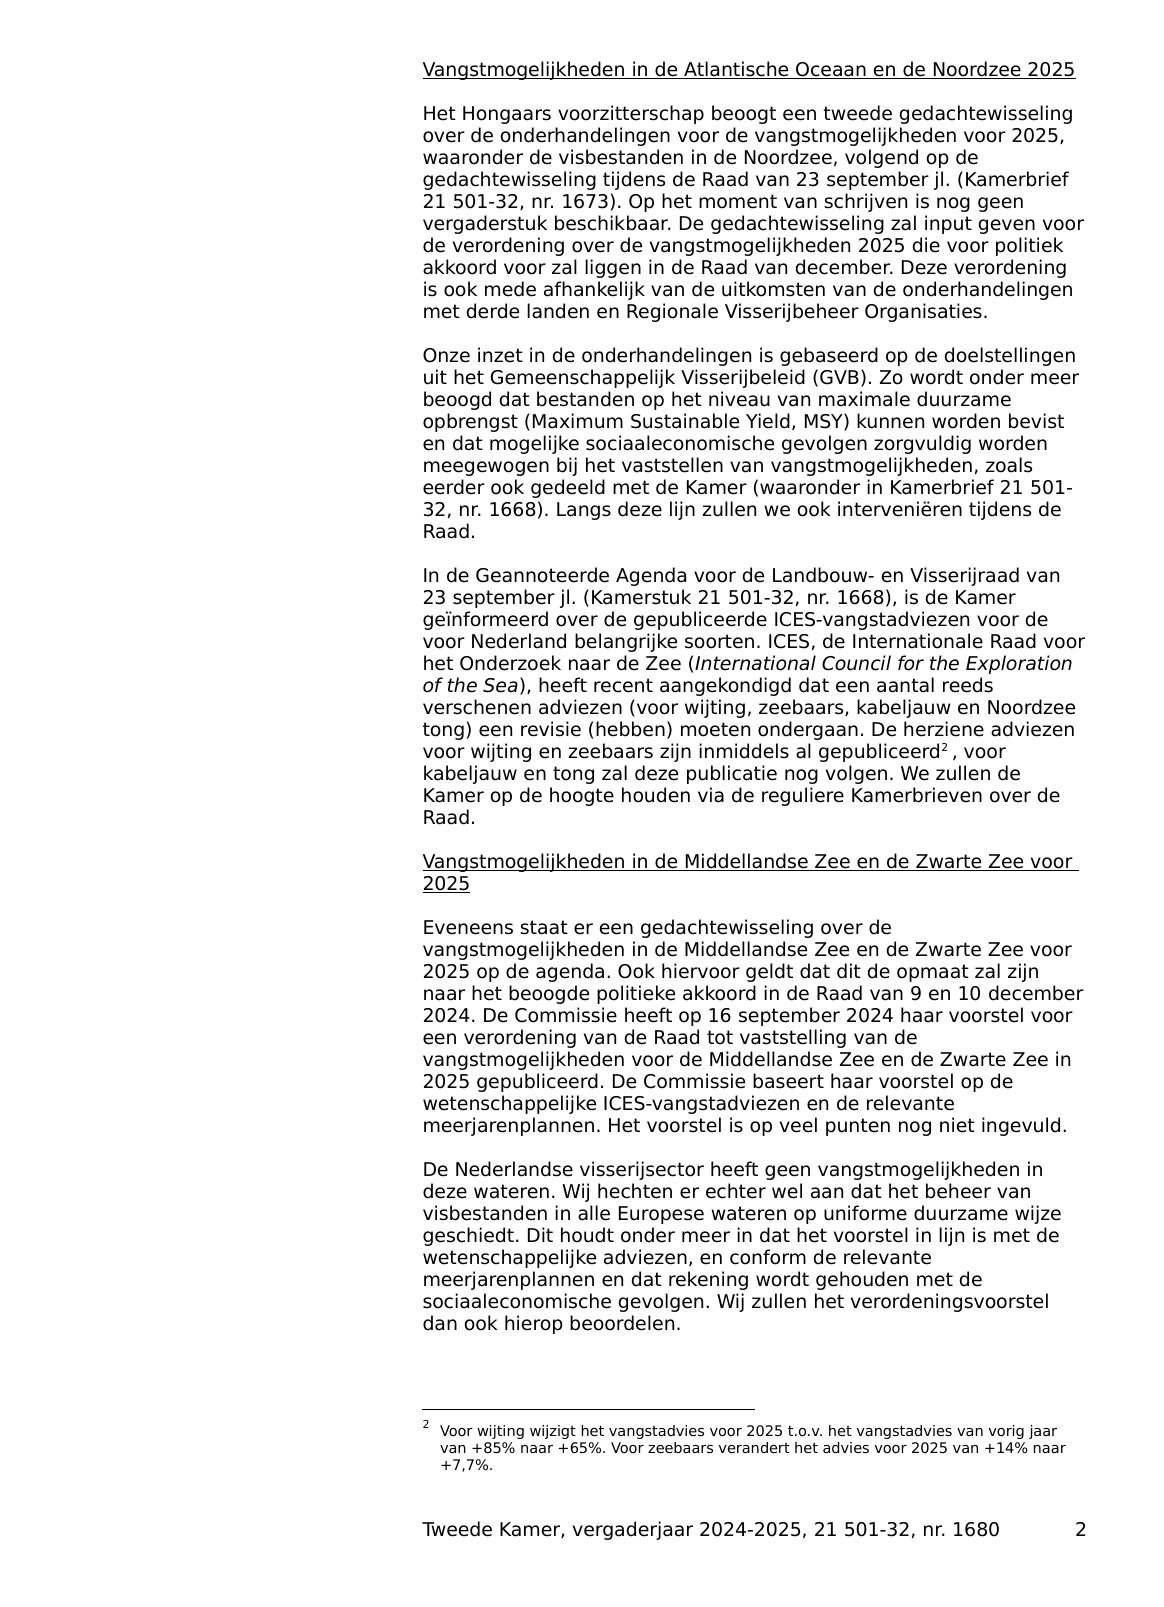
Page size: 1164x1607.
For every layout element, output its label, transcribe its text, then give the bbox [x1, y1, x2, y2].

text Het Hongaars voorzitterschap beoogt een tweede gedachtewisseling over de onderhandelingen voor de vangstmogelijkheden voor 2025, waaronder de visbestanden in de Noordzee, volgend op de gedachtewisseling tijdens de Raad van 23 september jl. (Kamerbrief 21 501-32, nr. 1673). Op het moment van schrijven is nog geen vergaderstuk beschikbaar. De gedachtewisseling zal input geven voor de verordening over de vangstmogelijkheden 2025 die voor politiek akkoord voor zal liggen in de Raad van december. Deze verordening is ook mede afhankelijk van de uitkomsten van de onderhandelingen met derde landen en Regionale Visserijbeheer Organisaties. [422, 103, 1087, 323]
text Eveneens staat er een gedachtewisseling over de vangstmogelijkheden in de Middellandse Zee en de Zwarte Zee voor 2025 op de agenda. Ook hiervoor geldt dat dit de opmaat zal zijn naar het beoogde politieke akkoord in de Raad van 9 en 10 december 2024. De Commissie heeft op 16 september 2024 haar voorstel voor een verordening van de Raad tot vaststelling van de vangstmogelijkheden voor de Middellandse Zee en de Zwarte Zee in 2025 gepubliceerd. De Commissie baseert haar voorstel op de wetenschappelijke ICES-vangstadviezen en de relevante meerjarenplannen. Het voorstel is op veel punten nog niet ingevuld. [422, 917, 1087, 1137]
text In de Geannoteerde Agenda voor de Landbouw- en Visserijraad van 23 september jl. (Kamerstuk 21 501-32, nr. 1668), is de Kamer geïnformeerd over de gepubliceerde ICES-vangstadviezen voor de voor Nederland belangrijke soorten. ICES, de Internationale Raad voor het Onderzoek naar de Zee (International Council for the Exploration of the Sea), heeft recent aangekondigd dat een aantal reeds verschenen adviezen (voor wijting, zeebaars, kabeljauw en Noordzee tong) een revisie (hebben) moeten ondergaan. De herziene adviezen voor wijting en zeebaars zijn inmiddels al gepubliceerd, voor kabeljauw en tong zal deze publicatie nog volgen. We zullen de Kamer op de hoogte houden via de reguliere Kamerbrieven over de Raad. [422, 565, 1087, 829]
subtitle Vangstmogelijkheden in de Atlantische Oceaan en de Noordzee 2025 [422, 59, 1087, 81]
subtitle Vangstmogelijkheden in de Middellandse Zee en de Zwarte Zee voor 2025 [422, 851, 1087, 895]
text Onze inzet in de onderhandelingen is gebaseerd op de doelstellingen uit het Gemeenschappelijk Visserijbeleid (GVB). Zo wordt onder meer beoogd dat bestanden op het niveau van maximale duurzame opbrengst (Maximum Sustainable Yield, MSY) kunnen worden bevist en dat mogelijke sociaaleconomische gevolgen zorgvuldig worden meegewogen bij het vaststellen van vangstmogelijkheden, zoals eerder ook gedeeld met de Kamer (waaronder in Kamerbrief 21 501-32, nr. 1668). Langs deze lijn zullen we ook interveniëren tijdens de Raad. [422, 345, 1087, 543]
text Voor wijting wijzigt het vangstadvies voor 2025 t.o.v. het vangstadvies van vorig jaar van +85% naar +65%. Voor zeebaars verandert het advies voor 2025 van +14% naar +7,7%. [422, 1418, 1087, 1474]
text De Nederlandse visserijsector heeft geen vangstmogelijkheden in deze wateren. Wij hechten er echter wel aan dat het beheer van visbestanden in alle Europese wateren op uniforme duurzame wijze geschiedt. Dit houdt onder meer in dat het voorstel in lijn is met de wetenschappelijke adviezen, en conform de relevante meerjarenplannen en dat rekening wordt gehouden met de sociaaleconomische gevolgen. Wij zullen het verordeningsvoorstel dan ook hierop beoordelen. [422, 1159, 1087, 1335]
